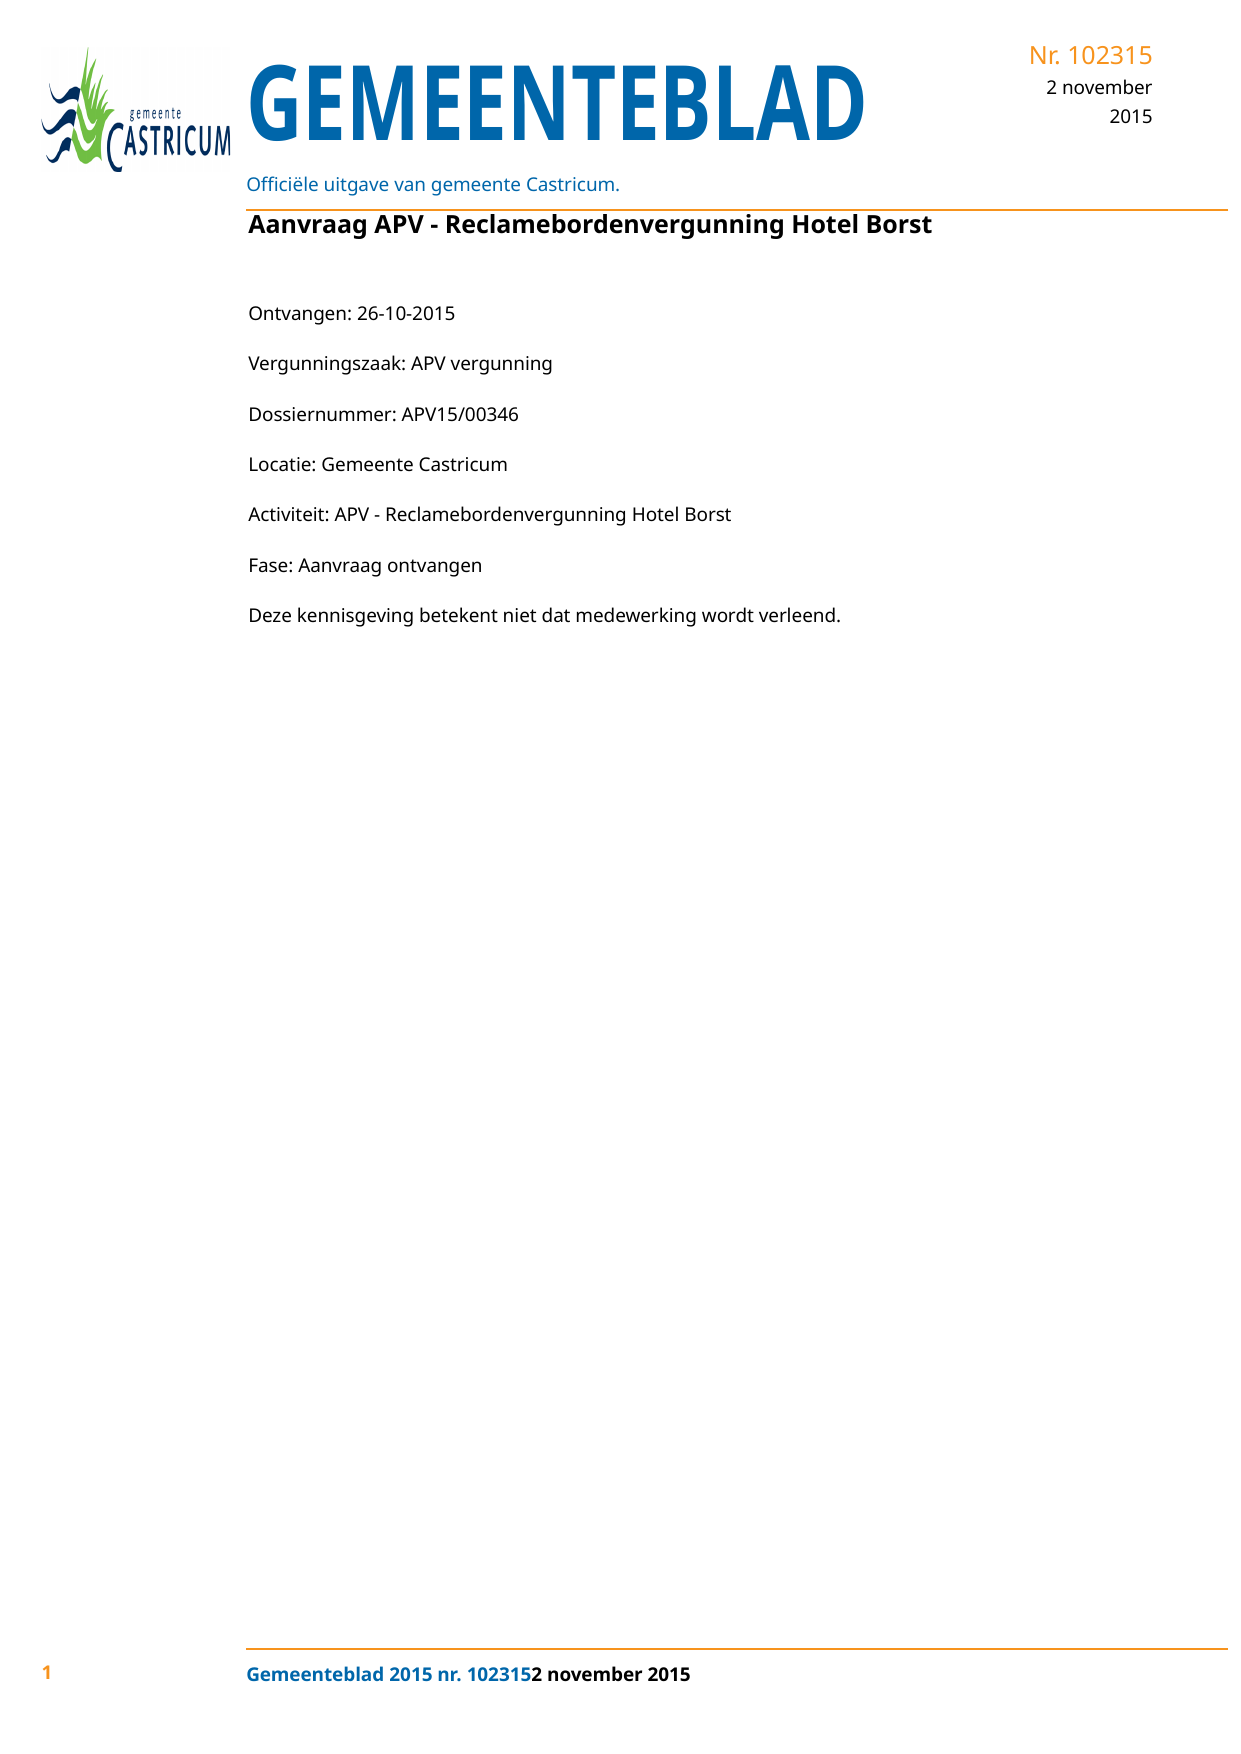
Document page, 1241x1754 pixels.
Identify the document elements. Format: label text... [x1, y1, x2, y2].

text Activiteit: APV - Reclamebordenvergunning Hotel Borst [248, 502, 1152, 527]
text Ontvangen: 26-10-2015 [248, 300, 1152, 326]
text Aanvraag APV - Reclamebordenvergunning Hotel Borst [248, 211, 1152, 241]
text Vergunningszaak: APV vergunning [248, 350, 1152, 376]
text Locatie: Gemeente Castricum [248, 451, 1152, 477]
picture [41, 47, 231, 172]
text Deze kennisgeving betekent niet dat medewerking wordt verleend. [248, 602, 1152, 628]
text Fase: Aanvraag ontvangen [248, 552, 1152, 578]
text Dossiernummer: APV15/00346 [248, 401, 1152, 426]
